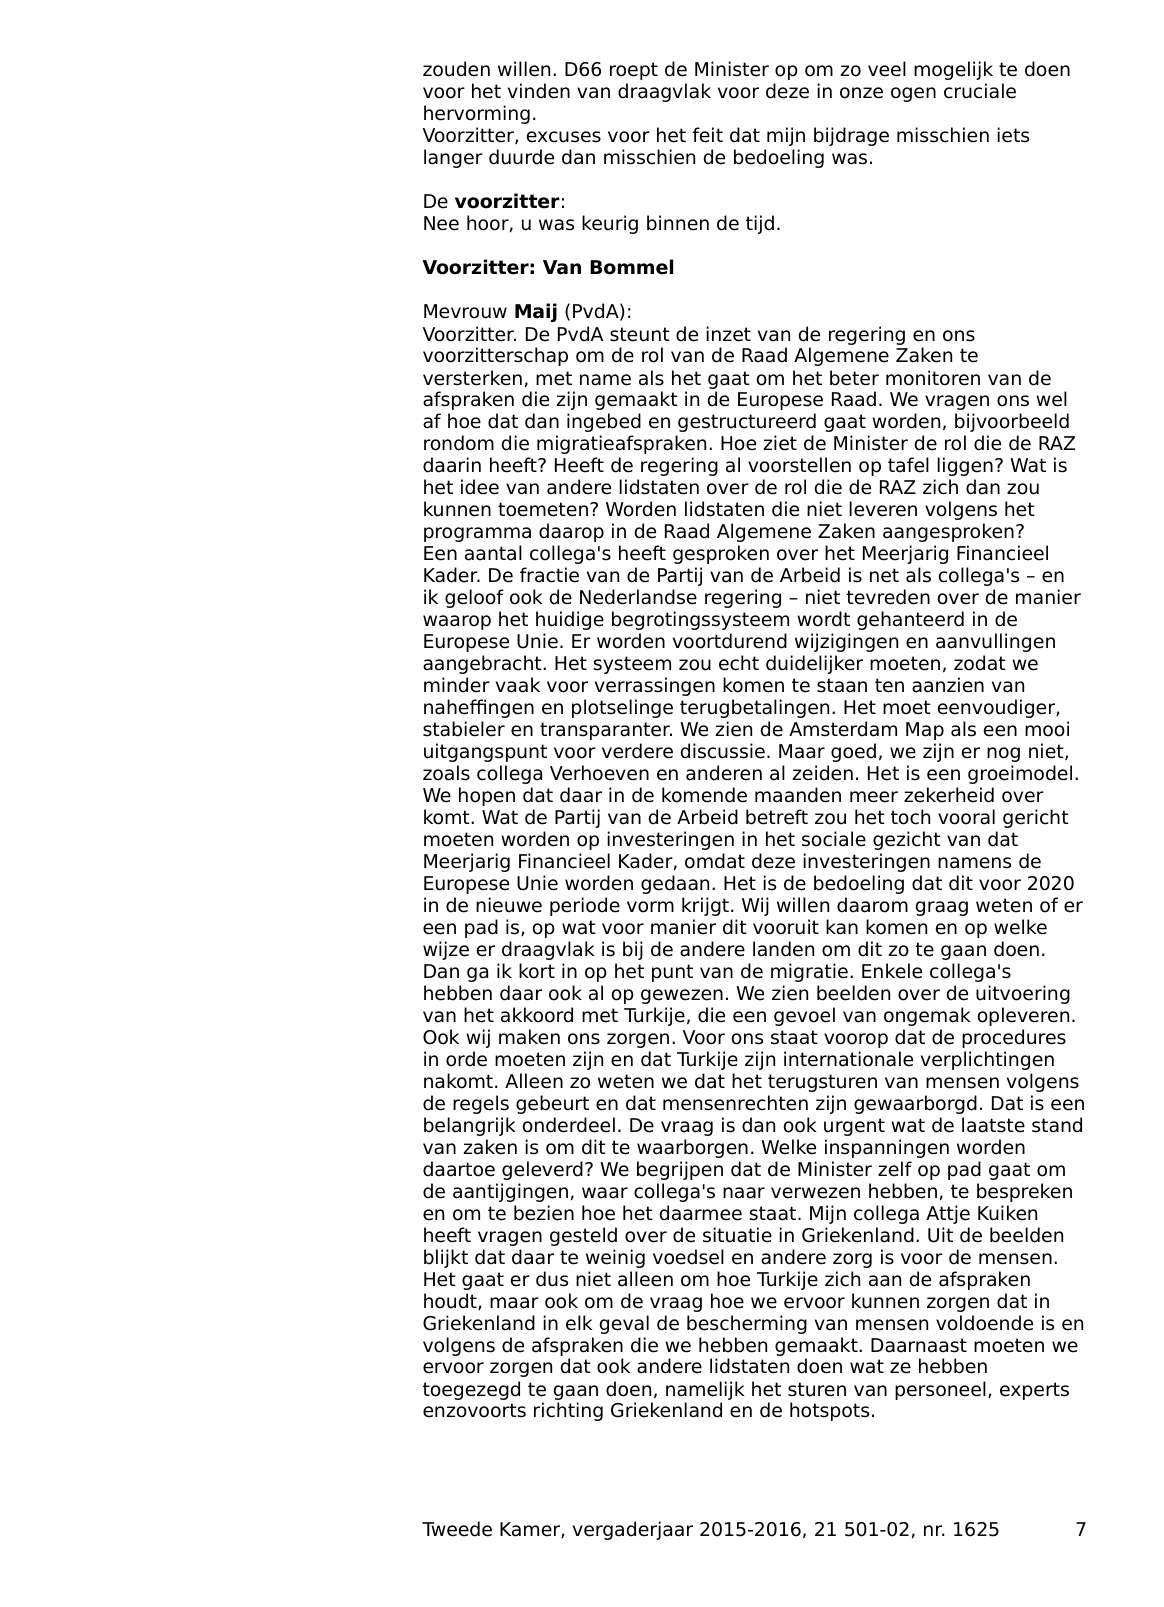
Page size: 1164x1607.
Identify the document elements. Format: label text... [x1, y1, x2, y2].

text Voorzitter. De PvdA steunt de inzet van de regering en ons voorzitterschap om de rol van de Raad Algemene Zaken te versterken, met name als het gaat om het beter monitoren van de afspraken die zijn gemaakt in de Europese Raad. We vragen ons wel af hoe dat dan ingebed en gestructureerd gaat worden, bijvoorbeeld rondom die migratieafspraken. Hoe ziet de Minister de rol die de RAZ daarin heeft? Heeft de regering al voorstellen op tafel liggen? Wat is het idee van andere lidstaten over de rol die de RAZ zich dan zou kunnen toemeten? Worden lidstaten die niet leveren volgens het programma daarop in de Raad Algemene Zaken aangesproken? [422, 323, 1087, 543]
text Voorzitter, excuses voor het feit dat mijn bijdrage misschien iets langer duurde dan misschien de bedoeling was. [422, 125, 1087, 169]
text Nee hoor, u was keurig binnen de tijd. [422, 213, 1087, 235]
text De voorzitter: [422, 191, 1087, 213]
text Dan ga ik kort in op het punt van de migratie. Enkele collega's hebben daar ook al op gewezen. We zien beelden over de uitvoering van het akkoord met Turkije, die een gevoel van ongemak opleveren. Ook wij maken ons zorgen. Voor ons staat voorop dat de procedures in orde moeten zijn en dat Turkije zijn internationale verplichtingen nakomt. Alleen zo weten we dat het terugsturen van mensen volgens de regels gebeurt en dat mensenrechten zijn gewaarborgd. Dat is een belangrijk onderdeel. De vraag is dan ook urgent wat de laatste stand van zaken is om dit te waarborgen. Welke inspanningen worden daartoe geleverd? We begrijpen dat de Minister zelf op pad gaat om de aantijgingen, waar collega's naar verwezen hebben, te bespreken en om te bezien hoe het daarmee staat. Mijn collega Attje Kuiken heeft vragen gesteld over de situatie in Griekenland. Uit de beelden blijkt dat daar te weinig voedsel en andere zorg is voor de mensen. Het gaat er dus niet alleen om hoe Turkije zich aan de afspraken houdt, maar ook om de vraag hoe we ervoor kunnen zorgen dat in Griekenland in elk geval de bescherming van mensen voldoende is en volgens de afspraken die we hebben gemaakt. Daarnaast moeten we ervoor zorgen dat ook andere lidstaten doen wat ze hebben toegezegd te gaan doen, namelijk het sturen van personeel, experts enzovoorts richting Griekenland en de hotspots. [422, 961, 1087, 1422]
text Mevrouw Maij (PvdA): [422, 301, 1087, 323]
text Een aantal collega's heeft gesproken over het Meerjarig Financieel Kader. De fractie van de Partij van de Arbeid is net als collega's – en ik geloof ook de Nederlandse regering – niet tevreden over de manier waarop het huidige begrotingssysteem wordt gehanteerd in de Europese Unie. Er worden voortdurend wijzigingen en aanvullingen aangebracht. Het systeem zou echt duidelijker moeten, zodat we minder vaak voor verrassingen komen te staan ten aanzien van naheffingen en plotselinge terugbetalingen. Het moet eenvoudiger, stabieler en transparanter. We zien de Amsterdam Map als een mooi uitgangspunt voor verdere discussie. Maar goed, we zijn er nog niet, zoals collega Verhoeven en anderen al zeiden. Het is een groeimodel. We hopen dat daar in de komende maanden meer zekerheid over komt. Wat de Partij van de Arbeid betreft zou het toch vooral gericht moeten worden op investeringen in het sociale gezicht van dat Meerjarig Financieel Kader, omdat deze investeringen namens de Europese Unie worden gedaan. Het is de bedoeling dat dit voor 2020 in de nieuwe periode vorm krijgt. Wij willen daarom graag weten of er een pad is, op wat voor manier dit vooruit kan komen en op welke wijze er draagvlak is bij de andere landen om dit zo te gaan doen. [422, 543, 1087, 961]
subtitle Voorzitter: Van Bommel [422, 257, 1087, 279]
text zouden willen. D66 roept de Minister op om zo veel mogelijk te doen voor het vinden van draagvlak voor deze in onze ogen cruciale hervorming. [422, 59, 1087, 125]
